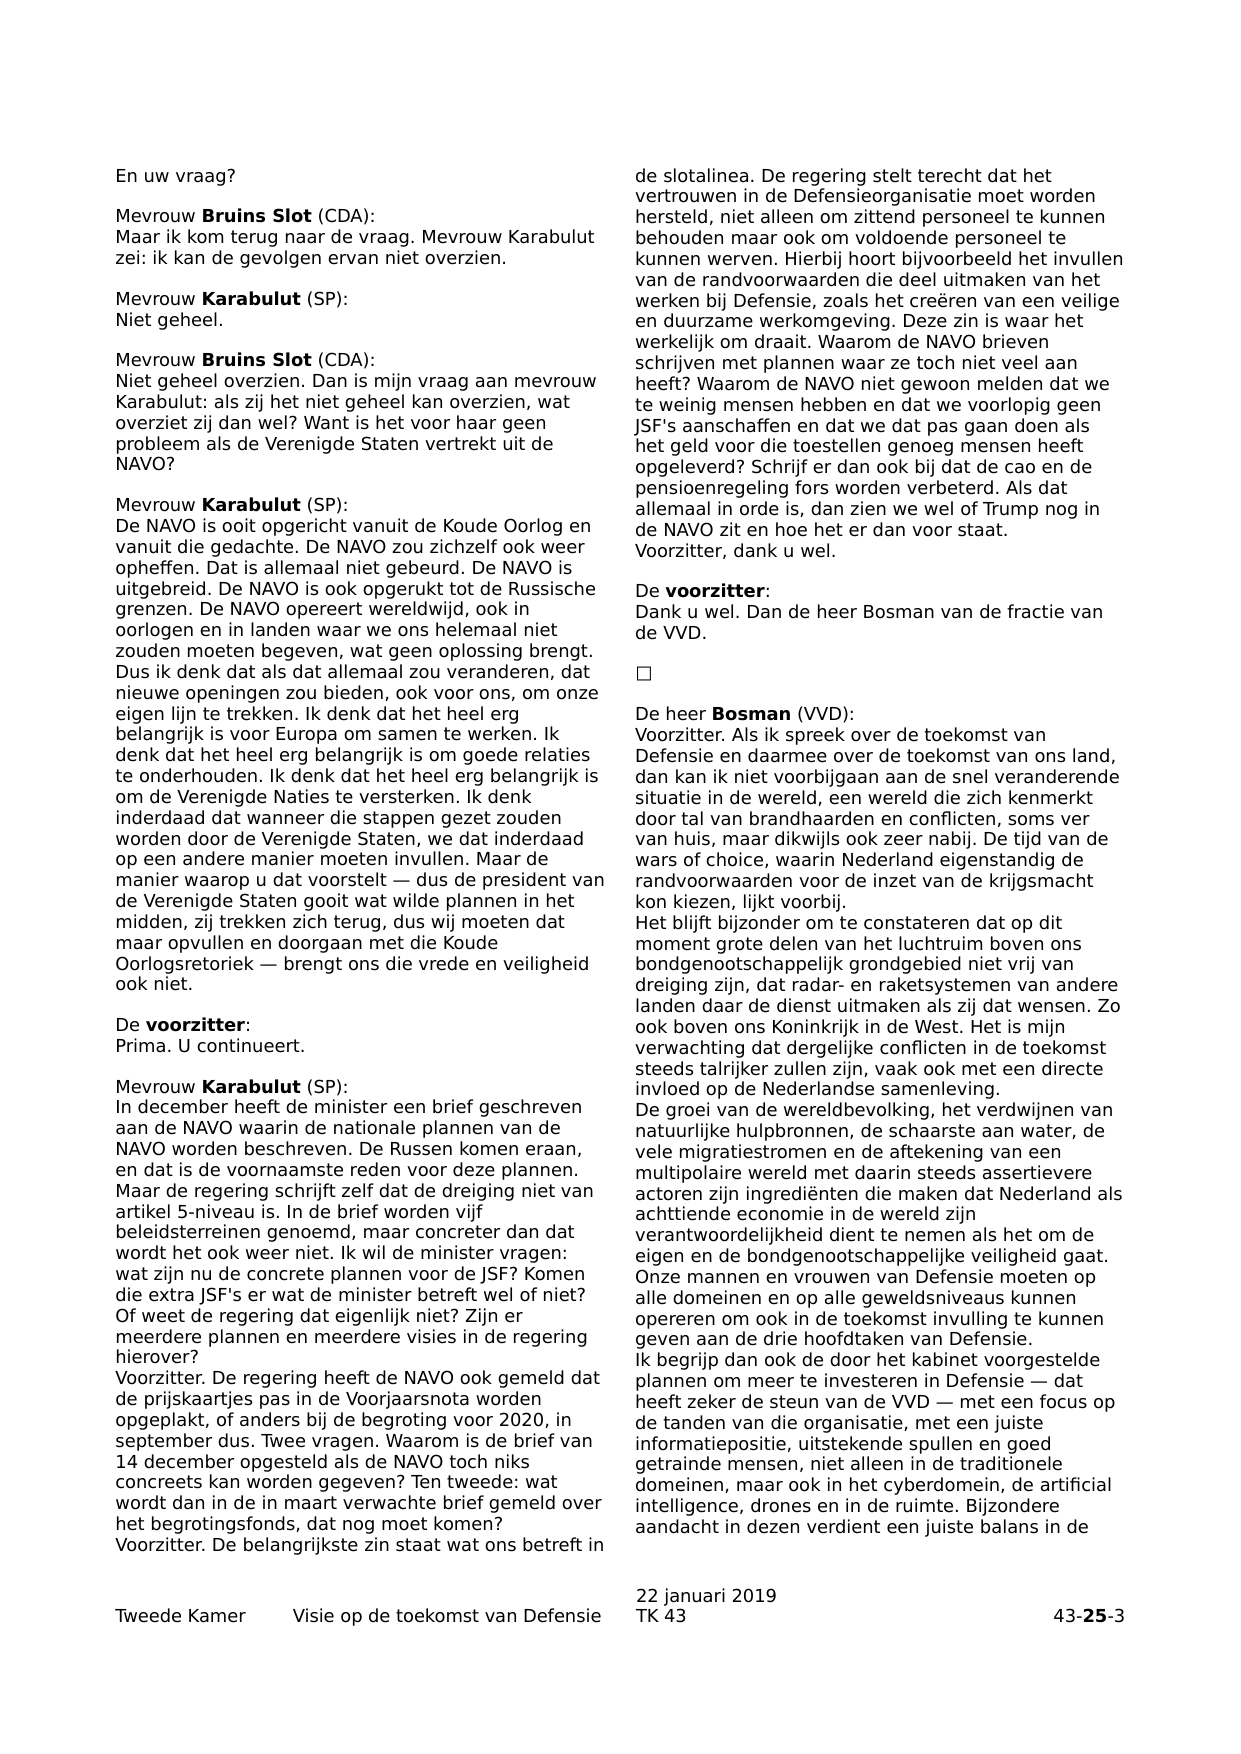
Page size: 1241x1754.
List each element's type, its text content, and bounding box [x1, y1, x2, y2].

text Prima. U continueert. [115, 1036, 605, 1056]
text Mevrouw Karabulut (SP): [115, 288, 605, 309]
text Mevrouw Bruins Slot (CDA): [115, 350, 605, 371]
text Voorzitter. De belangrijkste zin staat wat ons betreft in [115, 1535, 605, 1556]
text Voorzitter, dank u wel. [635, 540, 1125, 561]
text Het blijft bijzonder om te constateren dat op dit moment grote delen van het luchtruim boven ons bondgenootschappelijk grondgebied niet vrij van dreiging zijn, dat radar- en raketsystemen van andere landen daar de dienst uitmaken als zij dat wensen. Zo ook boven ons Koninkrijk in de West. Het is mijn verwachting dat dergelijke conflicten in de toekomst steeds talrijker zullen zijn, vaak ook met een directe invloed op de Nederlandse samenleving. [635, 912, 1125, 1100]
text Maar ik kom terug naar de vraag. Mevrouw Karabulut zei: ik kan de gevolgen ervan niet overzien. [115, 227, 605, 268]
text De voorzitter: [115, 1015, 605, 1036]
text De groei van de wereldbevolking, het verdwijnen van natuurlijke hulpbronnen, de schaarste aan water, de vele migratiestromen en de aftekening van een multipolaire wereld met daarin steeds assertievere actoren zijn ingrediënten die maken dat Nederland als achttiende economie in de wereld zijn verantwoordelijkheid dient te nemen als het om de eigen en de bondgenootschappelijke veiligheid gaat. Onze mannen en vrouwen van Defensie moeten op alle domeinen en op alle geweldsniveaus kunnen opereren om ook in de toekomst invulling te kunnen geven aan de drie hoofdtaken van Defensie. [635, 1100, 1125, 1350]
text De NAVO is ooit opgericht vanuit de Koude Oorlog en vanuit die gedachte. De NAVO zou zichzelf ook weer opheffen. Dat is allemaal niet gebeurd. De NAVO is uitgebreid. De NAVO is ook opgerukt tot de Russische grenzen. De NAVO opereert wereldwijd, ook in oorlogen en in landen waar we ons helemaal niet zouden moeten begeven, wat geen oplossing brengt. Dus ik denk dat als dat allemaal zou veranderen, dat nieuwe openingen zou bieden, ook voor ons, om onze eigen lijn te trekken. Ik denk dat het heel erg belangrijk is voor Europa om samen te werken. Ik denk dat het heel erg belangrijk is om goede relaties te onderhouden. Ik denk dat het heel erg belangrijk is om de Verenigde Naties te versterken. Ik denk inderdaad dat wanneer die stappen gezet zouden worden door de Verenigde Staten, we dat inderdaad op een andere manier moeten invullen. Maar de manier waarop u dat voorstelt — dus de president van de Verenigde Staten gooit wat wilde plannen in het midden, zij trekken zich terug, dus wij moeten dat maar opvullen en doorgaan met die Koude Oorlogsretoriek — brengt ons die vrede en veiligheid ook niet. [115, 516, 605, 995]
text Voorzitter. De regering heeft de NAVO ook gemeld dat de prijskaartjes pas in de Voorjaarsnota worden opgeplakt, of anders bij de begroting voor 2020, in september dus. Twee vragen. Waarom is de brief van 14 december opgesteld als de NAVO toch niks concreets kan worden gegeven? Ten tweede: wat wordt dan in de in maart verwachte brief gemeld over het begrotingsfonds, dat nog moet komen? [115, 1368, 605, 1535]
text Dank u wel. Dan de heer Bosman van de fractie van de VVD. [635, 602, 1125, 643]
text Mevrouw Karabulut (SP): [115, 1076, 605, 1097]
text De voorzitter: [635, 581, 1125, 602]
text Mevrouw Karabulut (SP): [115, 495, 605, 516]
text De heer Bosman (VVD): [635, 704, 1125, 725]
text Ik begrijp dan ook de door het kabinet voorgestelde plannen om meer te investeren in Defensie — dat heeft zeker de steun van de VVD — met een focus op de tanden van die organisatie, met een juiste informatiepositie, uitstekende spullen en goed getrainde mensen, niet alleen in de traditionele domeinen, maar ook in het cyberdomein, de artificial intelligence, drones en in de ruimte. Bijzondere aandacht in dezen verdient een juiste balans in de [635, 1350, 1125, 1537]
text Mevrouw Bruins Slot (CDA): [115, 206, 605, 227]
text In december heeft de minister een brief geschreven aan de NAVO waarin de nationale plannen van de NAVO worden beschreven. De Russen komen eraan, en dat is de voornaamste reden voor deze plannen. Maar de regering schrijft zelf dat de dreiging niet van artikel 5-niveau is. In de brief worden vijf beleidsterreinen genoemd, maar concreter dan dat wordt het ook weer niet. Ik wil de minister vragen: wat zijn nu de concrete plannen voor de JSF? Komen die extra JSF's er wat de minister betreft wel of niet? Of weet de regering dat eigenlijk niet? Zijn er meerdere plannen en meerdere visies in de regering hierover? [115, 1097, 605, 1368]
text Voorzitter. Als ik spreek over de toekomst van Defensie en daarmee over de toekomst van ons land, dan kan ik niet voorbijgaan aan de snel veranderende situatie in de wereld, een wereld die zich kenmerkt door tal van brandhaarden en conflicten, soms ver van huis, maar dikwijls ook zeer nabij. De tijd van de wars of choice, waarin Nederland eigenstandig de randvoorwaarden voor de inzet van de krijgsmacht kon kiezen, lijkt voorbij. [635, 725, 1125, 912]
text Niet geheel. [115, 309, 605, 330]
text ⬜ [635, 663, 1125, 684]
text Niet geheel overzien. Dan is mijn vraag aan mevrouw Karabulut: als zij het niet geheel kan overzien, wat overziet zij dan wel? Want is het voor haar geen probleem als de Verenigde Staten vertrekt uit de NAVO? [115, 371, 605, 475]
text En uw vraag? [115, 165, 605, 186]
text de slotalinea. De regering stelt terecht dat het vertrouwen in de Defensieorganisatie moet worden hersteld, niet alleen om zittend personeel te kunnen behouden maar ook om voldoende personeel te kunnen werven. Hierbij hoort bijvoorbeeld het invullen van de randvoorwaarden die deel uitmaken van het werken bij Defensie, zoals het creëren van een veilige en duurzame werkomgeving. Deze zin is waar het werkelijk om draait. Waarom de NAVO brieven schrijven met plannen waar ze toch niet veel aan heeft? Waarom de NAVO niet gewoon melden dat we te weinig mensen hebben en dat we voorlopig geen JSF's aanschaffen en dat we dat pas gaan doen als het geld voor die toestellen genoeg mensen heeft opgeleverd? Schrijf er dan ook bij dat de cao en de pensioenregeling fors worden verbeterd. Als dat allemaal in orde is, dan zien we wel of Trump nog in de NAVO zit en hoe het er dan voor staat. [635, 165, 1125, 540]
